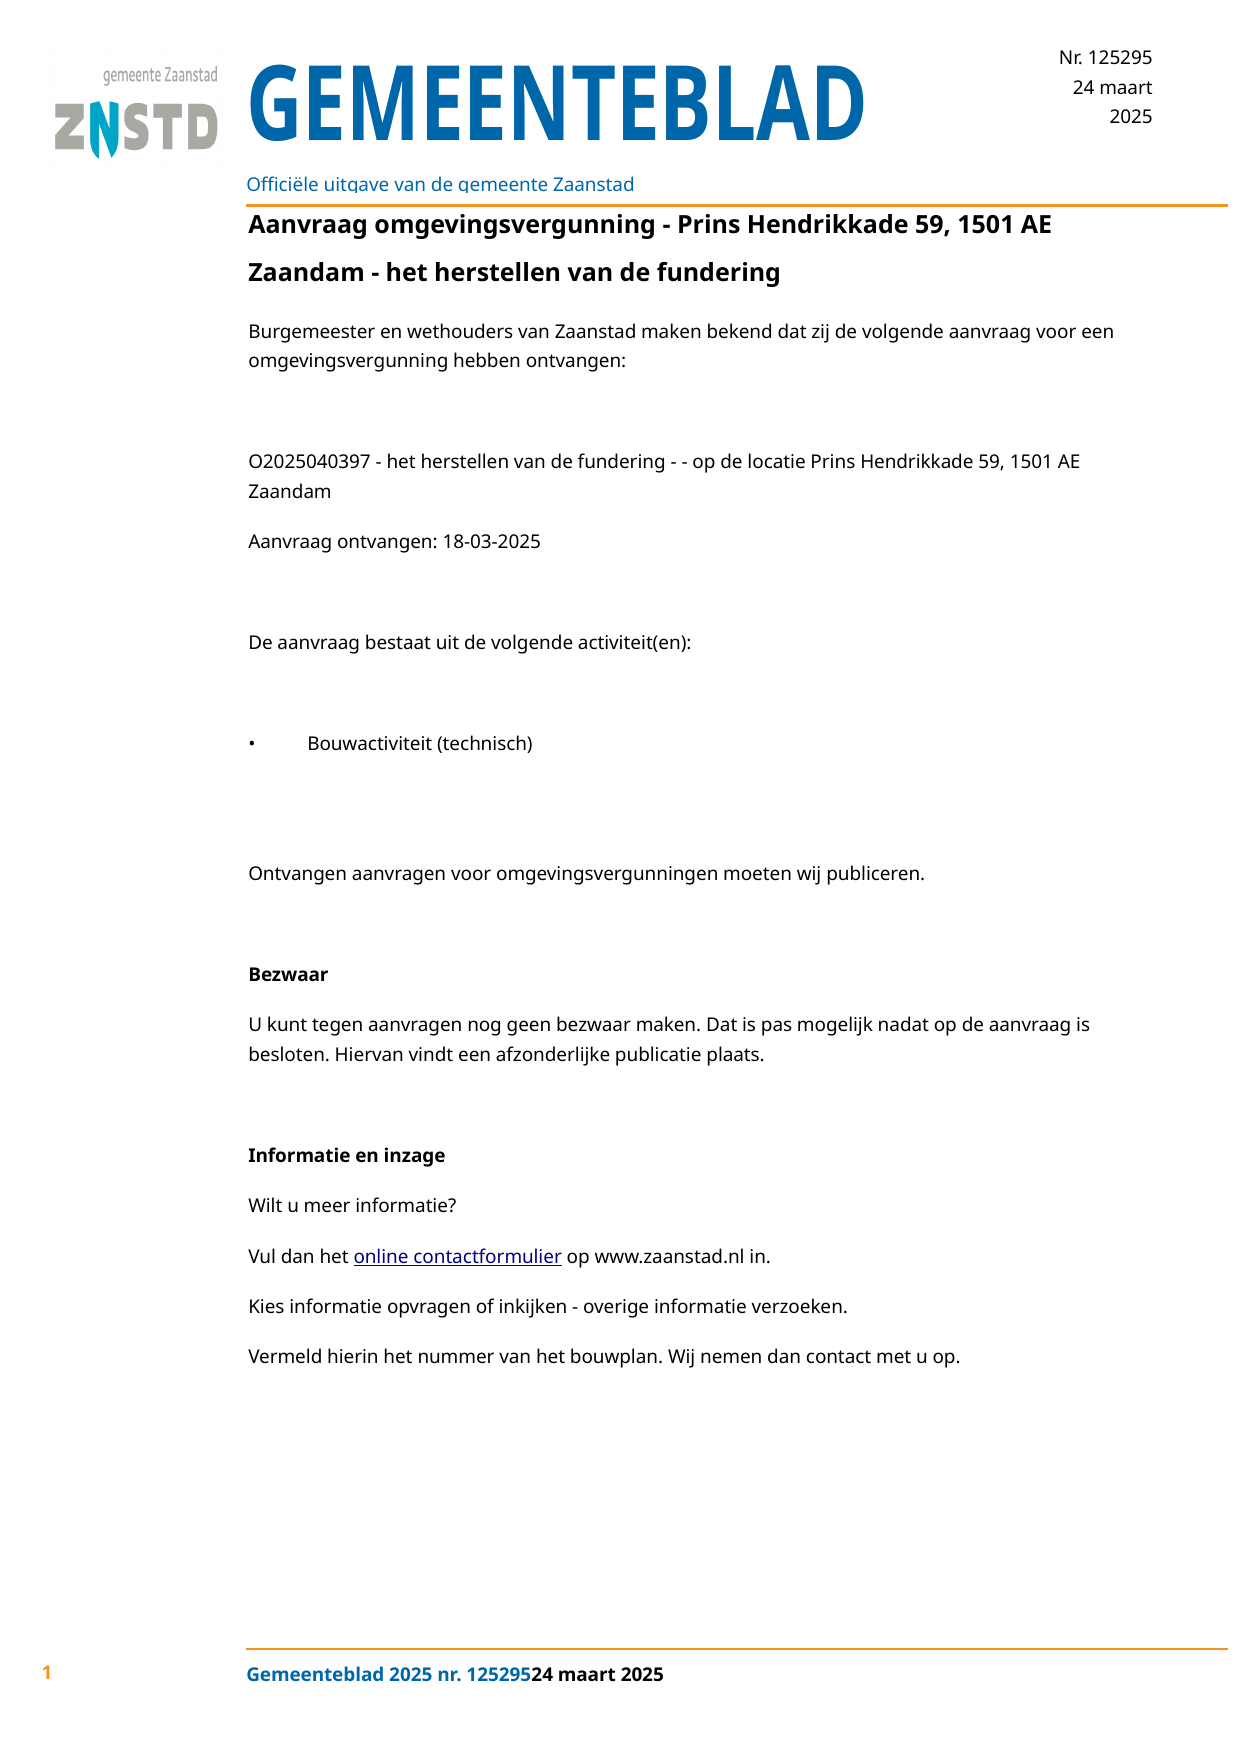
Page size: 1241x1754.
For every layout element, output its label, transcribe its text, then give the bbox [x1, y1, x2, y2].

picture [41, 47, 231, 172]
text Wilt u meer informatie? [248, 1192, 1152, 1218]
text Informatie en inzage [248, 1142, 1152, 1168]
text O2025040397 - het herstellen van de fundering - - op de locatie Prins Hendrikkade 59, 1501 AE Zaandam [248, 448, 1152, 504]
text De aanvraag bestaat uit de volgende activiteit(en): [248, 629, 1152, 655]
text Bezwaar [248, 961, 1152, 987]
text Vermeld hierin het nummer van het bouwplan. Wij nemen dan contact met u op. [248, 1344, 1152, 1369]
text Kies informatie opvragen of inkijken - overige informatie verzoeken. [248, 1293, 1152, 1319]
text U kunt tegen aanvragen nog geen bezwaar maken. Dat is pas mogelijk nadat op de aanvraag is besloten. Hiervan vindt een afzonderlijke publicatie plaats. [248, 1012, 1152, 1067]
list Bouwactiviteit (technisch) [248, 730, 1152, 756]
text Aanvraag ontvangen: 18-03-2025 [248, 528, 1152, 554]
text Vul dan het online contactformulier op www.zaanstad.nl in. [248, 1243, 1152, 1269]
text Ontvangen aanvragen voor omgevingsvergunningen moeten wij publiceren. [248, 860, 1152, 886]
text Burgemeester en wethouders van Zaanstad maken bekend dat zij de volgende aanvraag voor een omgevingsvergunning hebben ontvangen: [248, 318, 1152, 373]
text Aanvraag omgevingsvergunning - Prins Hendrikkade 59, 1501 AE Zaandam - het herstellen van de fundering [248, 207, 1152, 288]
